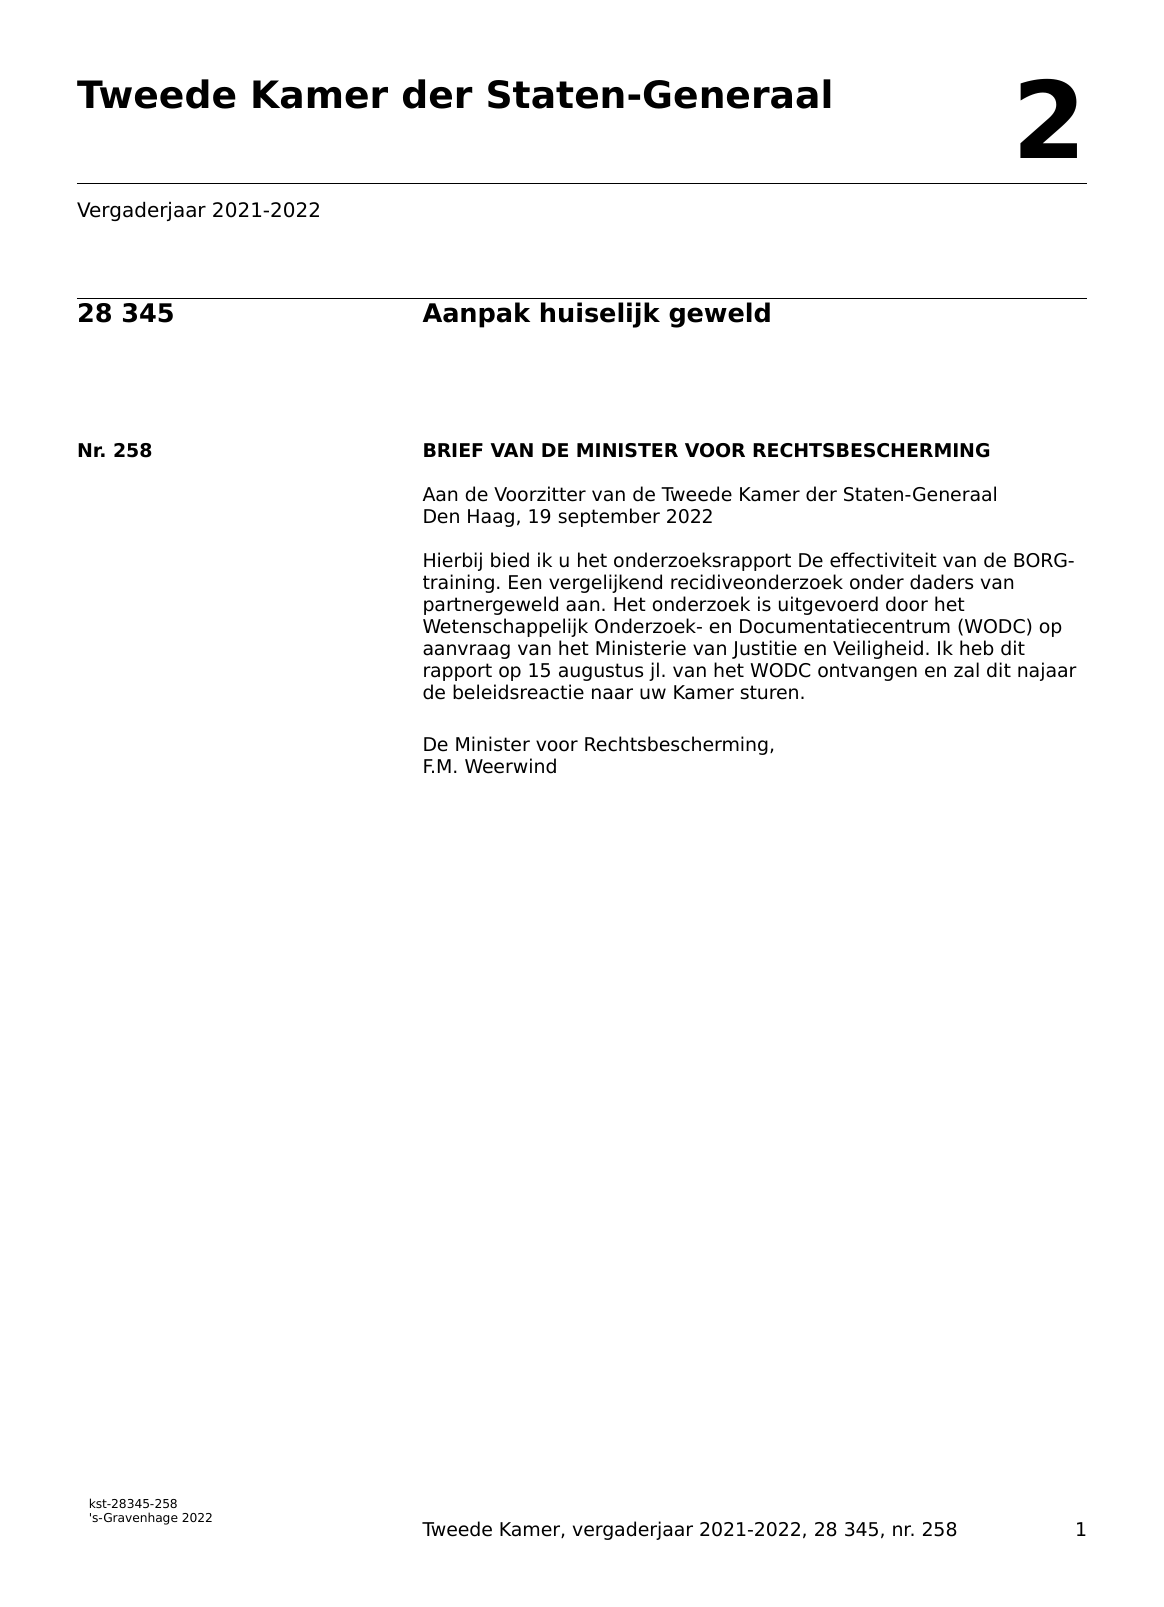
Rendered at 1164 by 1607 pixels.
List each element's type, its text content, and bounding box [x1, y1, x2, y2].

text Hierbij bied ik u het onderzoeksrapport De effectiviteit van de BORG-training. Een vergelijkend recidiveonderzoek onder daders van partnergeweld aan. Het onderzoek is uitgevoerd door het Wetenschappelijk Onderzoek- en Documentatiecentrum (WODC) op aanvraag van het Ministerie van Justitie en Veiligheid. Ik heb dit rapport op 15 augustus jl. van het WODC ontvangen en zal dit najaar de beleidsreactie naar uw Kamer sturen. [422, 550, 1087, 704]
text Aan de Voorzitter van de Tweede Kamer der Staten-Generaal [422, 484, 1087, 506]
subtitle 28 345 Aanpak huiselijk geweld [77, 299, 1087, 329]
subtitle Nr. 258 BRIEF VAN DE MINISTER VOOR RECHTSBESCHERMING [77, 440, 1087, 462]
table_header 2 [886, 59, 1087, 183]
table_cell Vergaderjaar 2021-2022 [77, 184, 1087, 298]
text Den Haag, 19 september 2022 [422, 506, 1087, 528]
text kst-28345-258 [88, 1497, 323, 1511]
table_header Tweede Kamer der Staten-Generaal [77, 59, 886, 183]
text De Minister voor Rechtsbescherming, F.M. Weerwind [422, 734, 1087, 778]
text 's-Gravenhage 2022 [88, 1511, 323, 1525]
